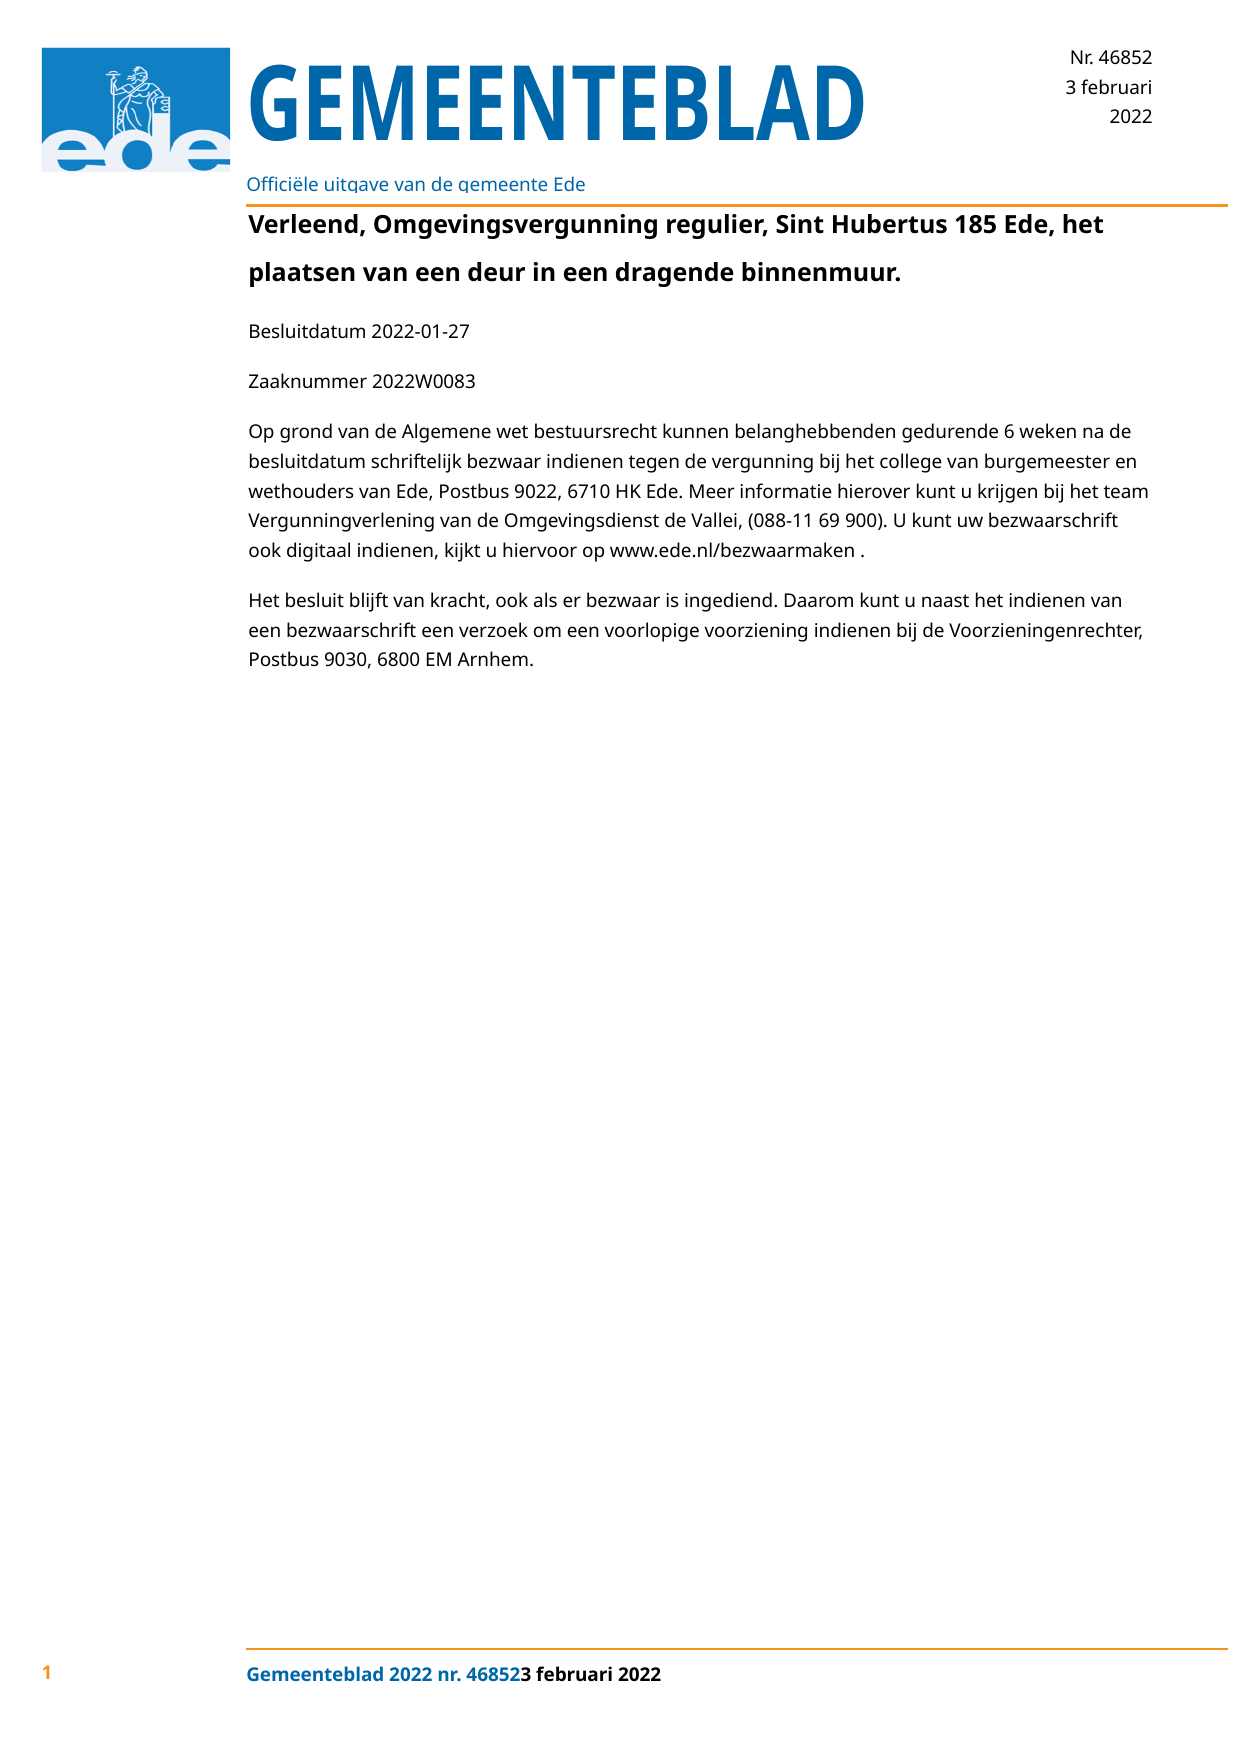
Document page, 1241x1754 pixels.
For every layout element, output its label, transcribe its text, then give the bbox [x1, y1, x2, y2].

text Zaaknummer 2022W0083 [248, 368, 1152, 394]
text Op grond van de Algemene wet bestuursrecht kunnen belanghebbenden gedurende 6 weken na de besluitdatum schriftelijk bezwaar indienen tegen de vergunning bij het college van burgemeester en wethouders van Ede, Postbus 9022, 6710 HK Ede. Meer informatie hierover kunt u krijgen bij het team Vergunningverlening van de Omgevingsdienst de Vallei, (088-11 69 900). U kunt uw bezwaarschrift ook digitaal indienen, kijkt u hiervoor op www.ede.nl/bezwaarmaken . [248, 419, 1152, 563]
text Verleend, Omgevingsvergunning regulier, Sint Hubertus 185 Ede, het plaatsen van een deur in een dragende binnenmuur. [248, 207, 1152, 288]
text Het besluit blijft van kracht, ook als er bezwaar is ingediend. Daarom kunt u naast het indienen van een bezwaarschrift een verzoek om een voorlopige voorziening indienen bij de Voorzieningenrechter, Postbus 9030, 6800 EM Arnhem. [248, 587, 1152, 672]
text Besluitdatum 2022-01-27 [248, 318, 1152, 344]
picture [41, 47, 231, 172]
